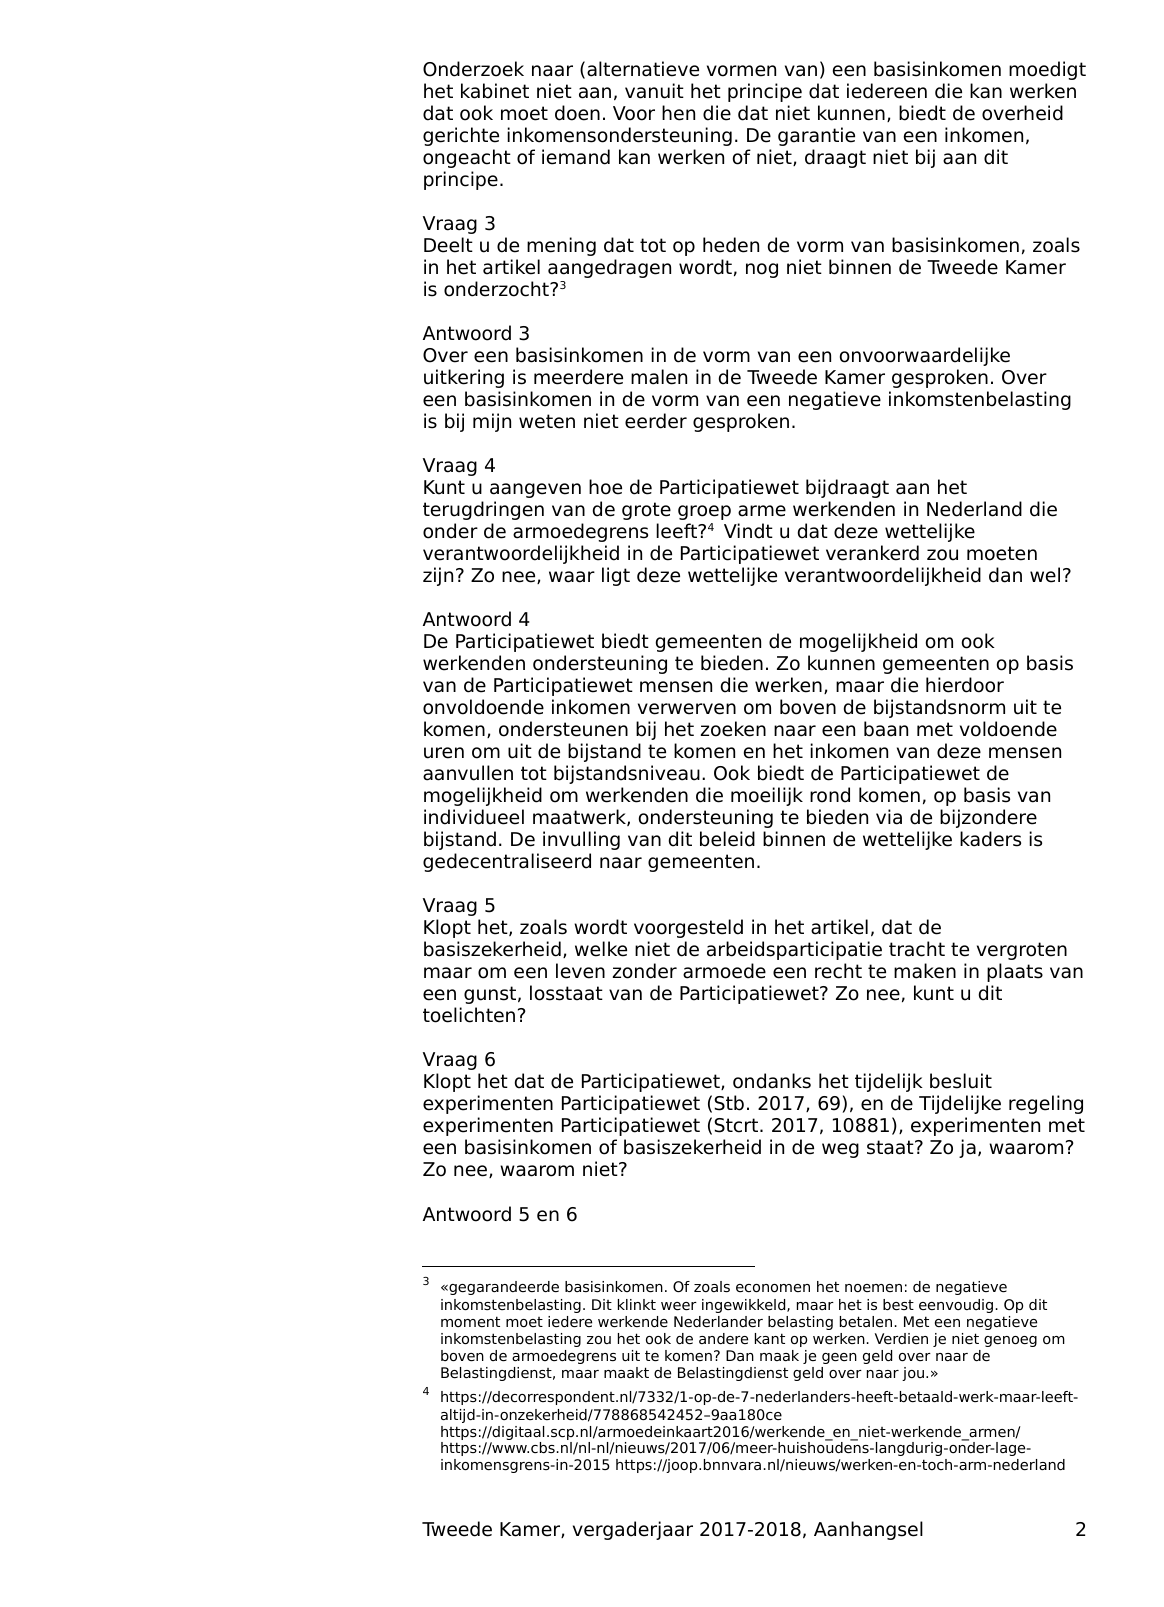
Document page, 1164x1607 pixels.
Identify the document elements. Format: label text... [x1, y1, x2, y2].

text https://decorrespondent.nl/7332/1-op-de-7-nederlanders-heeft-betaald-werk-maar-leeft-altijd-in-onzekerheid/778868542452–9aa180ce https://digitaal.scp.nl/armoedeinkaart2016/werkende_en_niet-werkende_armen/ https://www.cbs.nl/nl-nl/nieuws/2017/06/meer-huishoudens-langdurig-onder-lage-inkomensgrens-in-2015 https://joop.bnnvara.nl/nieuws/werken-en-toch-arm-nederland [422, 1385, 1087, 1474]
text «gegarandeerde basisinkomen. Of zoals economen het noemen: de negatieve inkomstenbelasting. Dit klinkt weer ingewikkeld, maar het is best eenvoudig. Op dit moment moet iedere werkende Nederlander belasting betalen. Met een negatieve inkomstenbelasting zou het ook de andere kant op werken. Verdien je niet genoeg om boven de armoedegrens uit te komen? Dan maak je geen geld over naar de Belastingdienst, maar maakt de Belastingdienst geld over naar jou.» [422, 1275, 1087, 1382]
text Vraag 4 [422, 455, 1087, 477]
text Antwoord 3 [422, 323, 1087, 345]
text Deelt u de mening dat tot op heden de vorm van basisinkomen, zoals in het artikel aangedragen wordt, nog niet binnen de Tweede Kamer is onderzocht? [422, 235, 1087, 301]
text Klopt het, zoals wordt voorgesteld in het artikel, dat de basiszekerheid, welke niet de arbeidsparticipatie tracht te vergroten maar om een leven zonder armoede een recht te maken in plaats van een gunst, losstaat van de Participatiewet? Zo nee, kunt u dit toelichten? [422, 917, 1087, 1027]
text Vraag 5 [422, 895, 1087, 917]
text Klopt het dat de Participatiewet, ondanks het tijdelijk besluit experimenten Participatiewet (Stb. 2017, 69), en de Tijdelijke regeling experimenten Participatiewet (Stcrt. 2017, 10881), experimenten met een basisinkomen of basiszekerheid in de weg staat? Zo ja, waarom? Zo nee, waarom niet? [422, 1071, 1087, 1181]
text Over een basisinkomen in de vorm van een onvoorwaardelijke uitkering is meerdere malen in de Tweede Kamer gesproken. Over een basisinkomen in de vorm van een negatieve inkomstenbelasting is bij mijn weten niet eerder gesproken. [422, 345, 1087, 433]
text Antwoord 4 [422, 609, 1087, 631]
text Vraag 6 [422, 1049, 1087, 1071]
text Vraag 3 [422, 213, 1087, 235]
text De Participatiewet biedt gemeenten de mogelijkheid om ook werkenden ondersteuning te bieden. Zo kunnen gemeenten op basis van de Participatiewet mensen die werken, maar die hierdoor onvoldoende inkomen verwerven om boven de bijstandsnorm uit te komen, ondersteunen bij het zoeken naar een baan met voldoende uren om uit de bijstand te komen en het inkomen van deze mensen aanvullen tot bijstandsniveau. Ook biedt de Participatiewet de mogelijkheid om werkenden die moeilijk rond komen, op basis van individueel maatwerk, ondersteuning te bieden via de bijzondere bijstand. De invulling van dit beleid binnen de wettelijke kaders is gedecentraliseerd naar gemeenten. [422, 631, 1087, 873]
text Antwoord 5 en 6 [422, 1203, 1087, 1225]
text Onderzoek naar (alternatieve vormen van) een basisinkomen moedigt het kabinet niet aan, vanuit het principe dat iedereen die kan werken dat ook moet doen. Voor hen die dat niet kunnen, biedt de overheid gerichte inkomensondersteuning. De garantie van een inkomen, ongeacht of iemand kan werken of niet, draagt niet bij aan dit principe. [422, 59, 1087, 191]
text Kunt u aangeven hoe de Participatiewet bijdraagt aan het terugdringen van de grote groep arme werkenden in Nederland die onder de armoedegrens leeft? Vindt u dat deze wettelijke verantwoordelijkheid in de Participatiewet verankerd zou moeten zijn? Zo nee, waar ligt deze wettelijke verantwoordelijkheid dan wel? [422, 477, 1087, 587]
